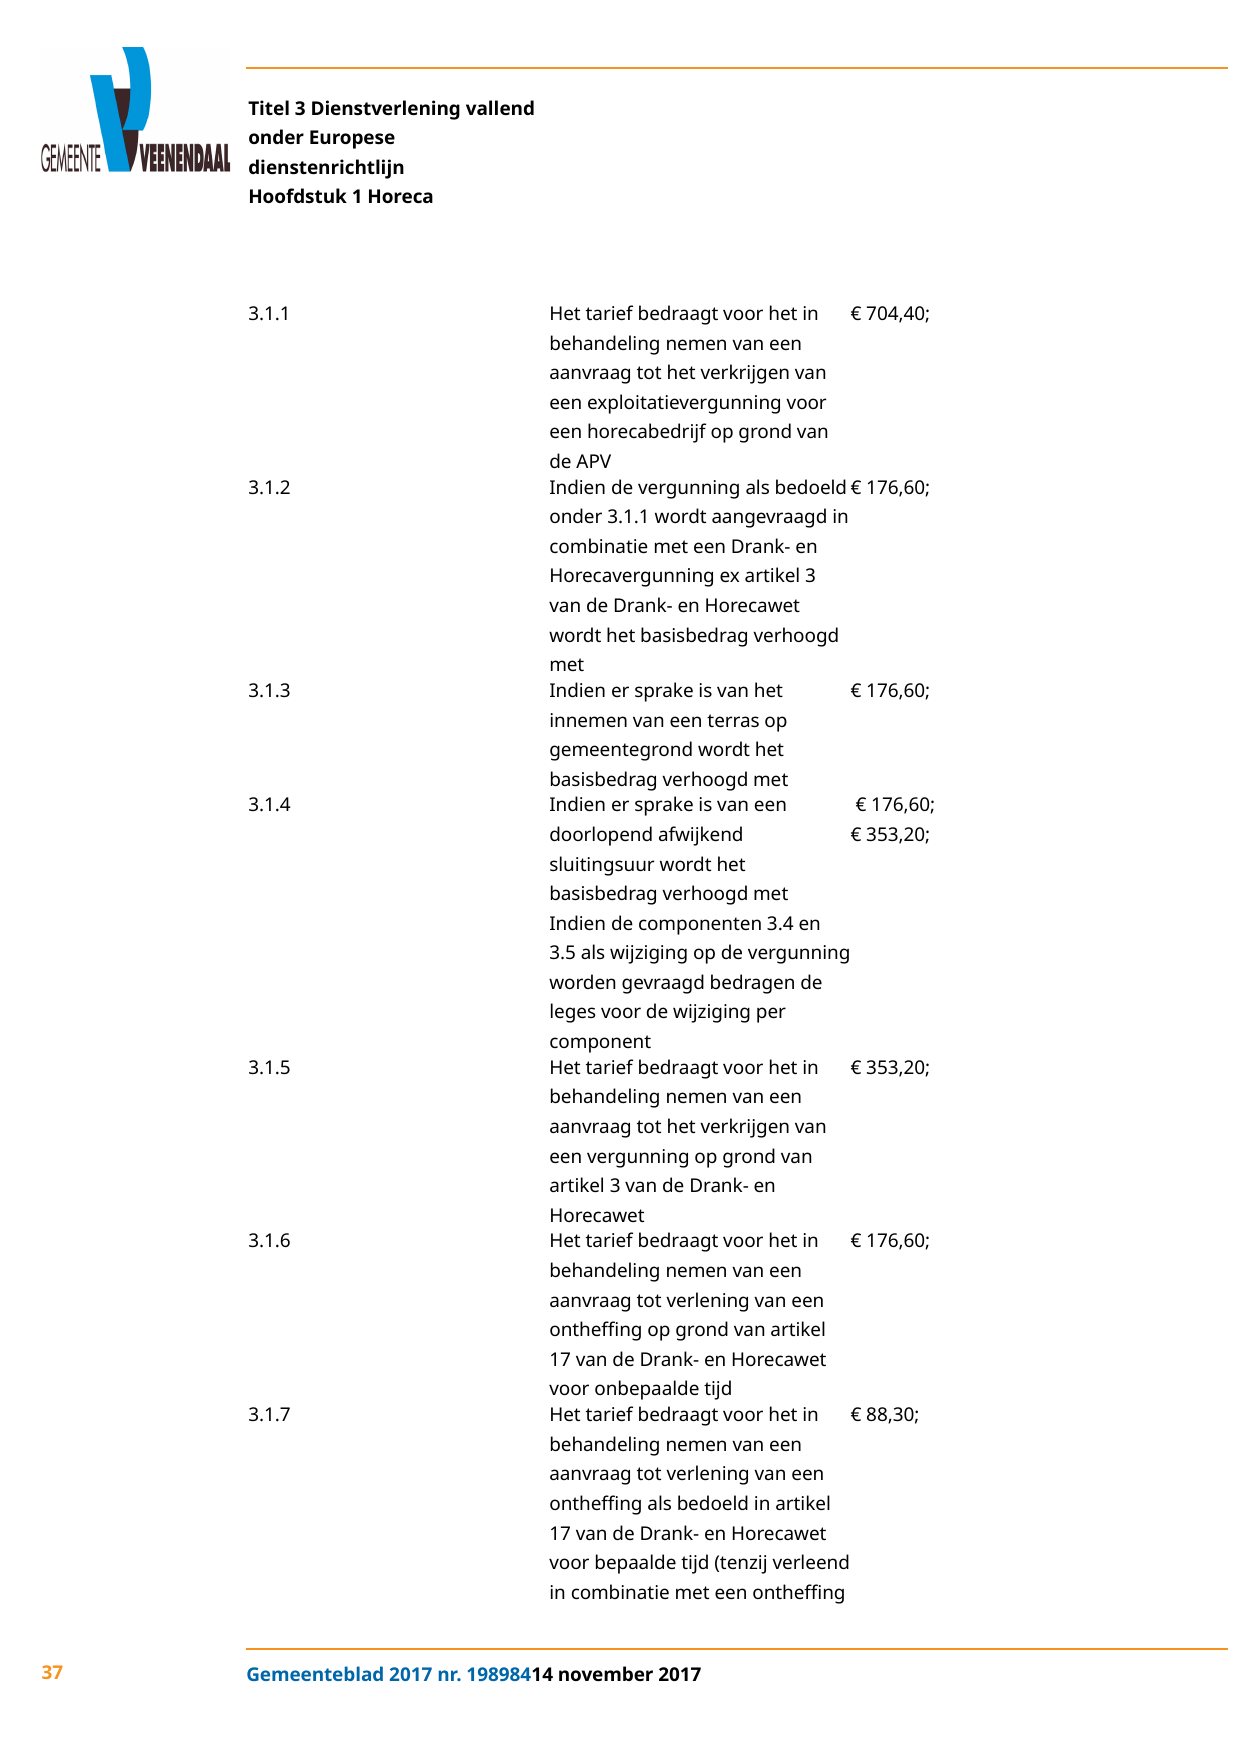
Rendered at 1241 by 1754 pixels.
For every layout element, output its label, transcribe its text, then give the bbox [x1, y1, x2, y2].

table_cell 3.1.6 [248, 1228, 549, 1401]
table_cell Het tarief bedraagt voor het in behandeling nemen van een aanvraag tot het verkrijgen van een vergunning op grond van artikel 3 van de Drank- en Horecawet [549, 1054, 850, 1228]
table_header Het tarief bedraagt voor het in behandeling nemen van een aanvraag tot het verkrijgen van een exploitatievergunning voor een horecabedrijf op grond van de APV [549, 300, 850, 474]
table_cell [549, 95, 850, 239]
table_cell Het tarief bedraagt voor het in behandeling nemen van een aanvraag tot verlening van een ontheffing als bedoeld in artikel 17 van de Drank- en Horecawet voor bepaalde tijd (tenzij verleend in combinatie met een ontheffing [549, 1401, 850, 1604]
picture [123, 47, 231, 172]
table_cell Indien de vergunning als bedoeld onder 3.1.1 wordt aangevraagd in combinatie met een Drank- en Horecavergunning ex artikel 3 van de Drank- en Horecawet wordt het basisbedrag verhoogd met [549, 474, 850, 677]
table_cell € 176,60; [850, 1228, 1152, 1401]
table_cell Het tarief bedraagt voor het in behandeling nemen van een aanvraag tot verlening van een ontheffing op grond van artikel 17 van de Drank- en Horecawet voor onbepaalde tijd [549, 1228, 850, 1401]
table_cell € 353,20; [850, 1054, 1152, 1228]
picture [41, 47, 130, 172]
table_cell 3.1.7 [248, 1401, 549, 1604]
table_cell 3.1.3 [248, 677, 549, 792]
table_header [549, 271, 850, 297]
table_cell Titel 3 Dienstverlening vallend onder Europese dienstenrichtlijn Hoofdstuk 1 Horeca [248, 95, 549, 239]
table_cell € 176,60; [850, 677, 1152, 792]
table_cell [850, 95, 1152, 239]
table_cell 3.1.4 [248, 792, 549, 1054]
table_cell € 176,60; € 353,20; [850, 792, 1152, 1054]
table_header 3.1.1 [248, 300, 549, 474]
table_cell € 88,30; [850, 1401, 1152, 1604]
table_header [850, 271, 1152, 297]
table_cell 3.1.2 [248, 474, 549, 677]
table_header [248, 242, 1152, 268]
table_cell 3.1.5 [248, 1054, 549, 1228]
table_header [248, 271, 549, 297]
table_cell Indien er sprake is van een doorlopend afwijkend sluitingsuur wordt het basisbedrag verhoogd met Indien de componenten 3.4 en 3.5 als wijziging op de vergunning worden gevraagd bedragen de leges voor de wijziging per component [549, 792, 850, 1054]
table_cell € 176,60; [850, 474, 1152, 677]
table_cell Indien er sprake is van het innemen van een terras op gemeentegrond wordt het basisbedrag verhoogd met [549, 677, 850, 792]
table_header € 704,40; [850, 300, 1152, 474]
